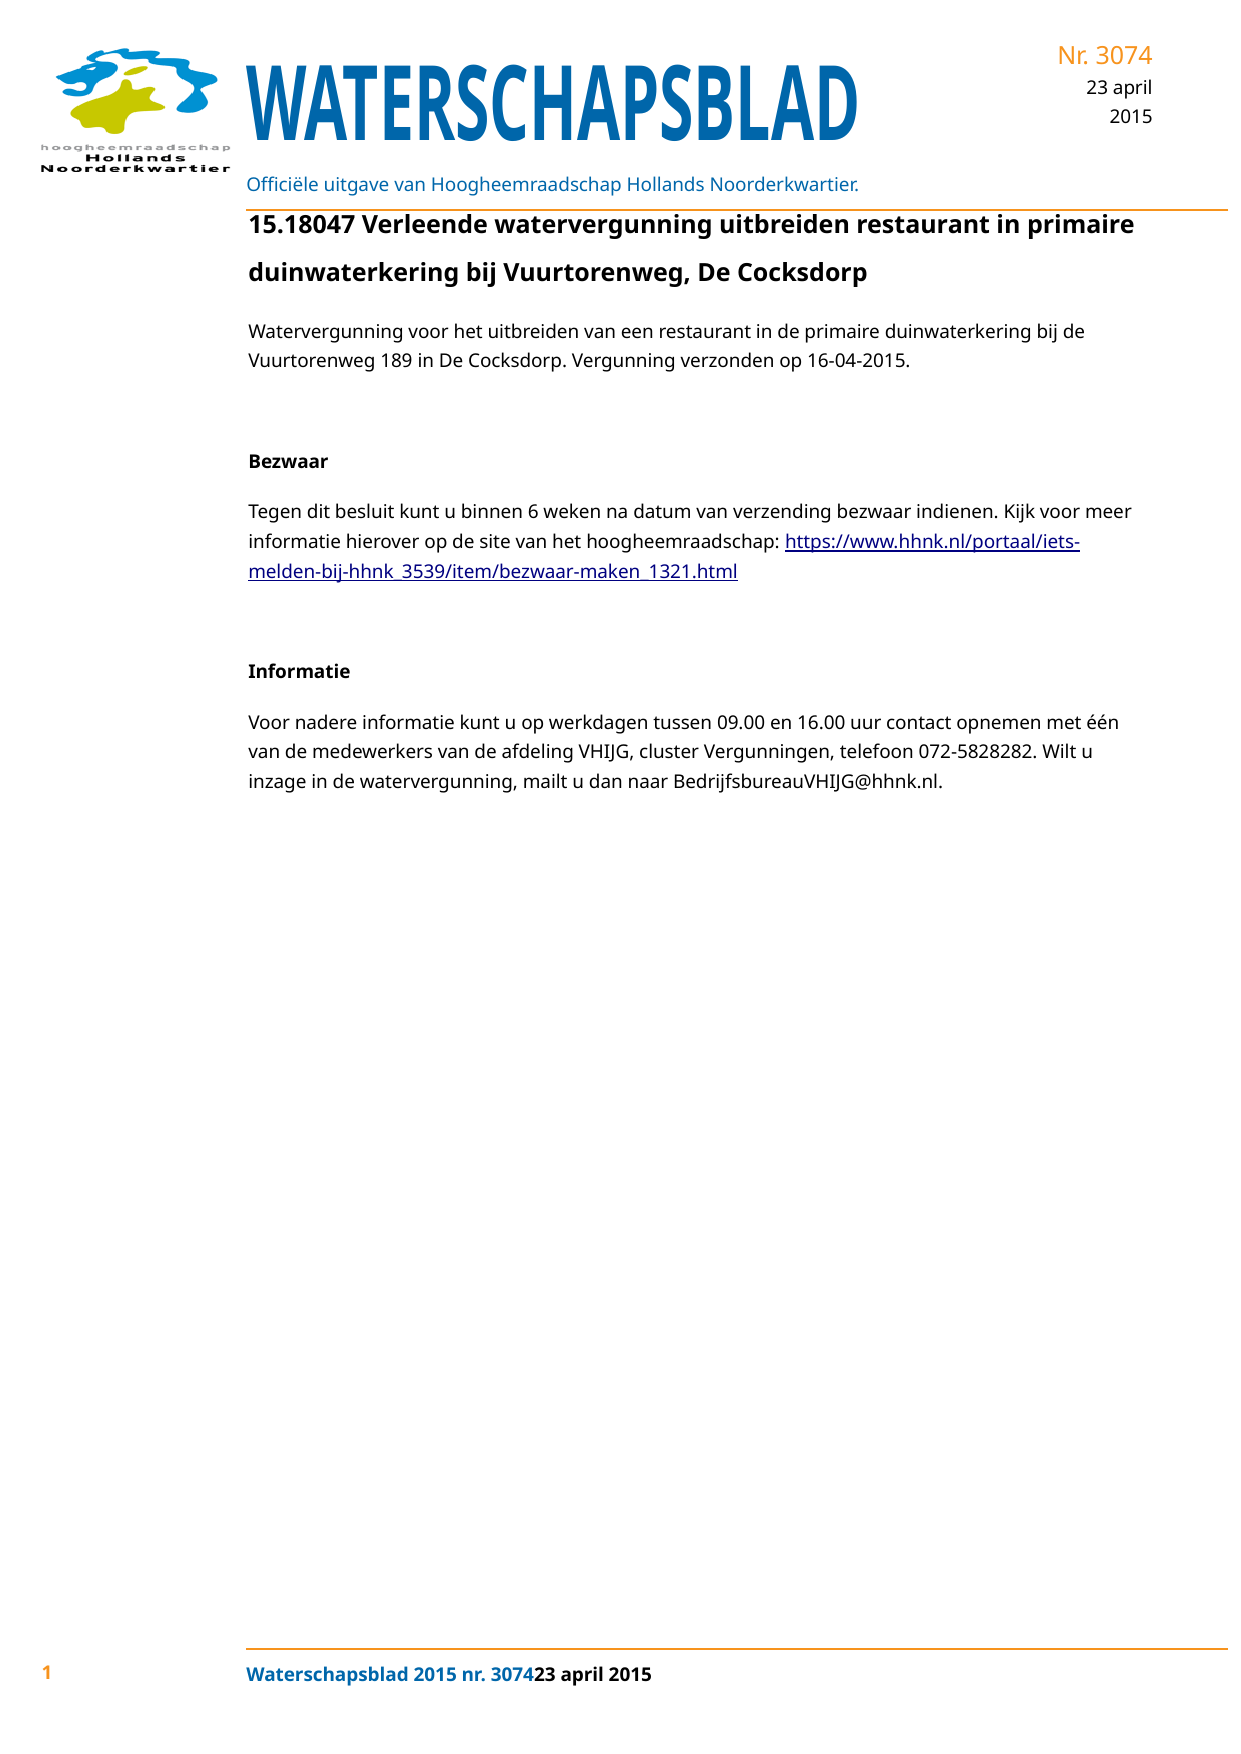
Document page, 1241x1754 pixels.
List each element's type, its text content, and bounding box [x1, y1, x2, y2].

text Watervergunning voor het uitbreiden van een restaurant in de primaire duinwaterkering bij de Vuurtorenweg 189 in De Cocksdorp. Vergunning verzonden op 16-04-2015. [248, 318, 1152, 373]
text 15.18047 Verleende watervergunning uitbreiden restaurant in primaire duinwaterkering bij Vuurtorenweg, De Cocksdorp [248, 211, 1152, 288]
text Tegen dit besluit kunt u binnen 6 weken na datum van verzending bezwaar indienen. Kijk voor meer informatie hierover op de site van het hoogheemraadschap: https://www.hhnk.nl/portaal/iets-melden-bij-hhnk_3539/item/bezwaar-maken_1321.html [248, 499, 1152, 584]
text Voor nadere informatie kunt u op werkdagen tussen 09.00 en 16.00 uur contact opnemen met één van de medewerkers van de afdeling VHIJG, cluster Vergunningen, telefoon 072-5828282. Wilt u inzage in de watervergunning, mailt u dan naar BedrijfsbureauVHIJG@hhnk.nl. [248, 709, 1152, 794]
picture [41, 47, 231, 172]
text Informatie [248, 659, 1152, 684]
text Bezwaar [248, 448, 1152, 474]
